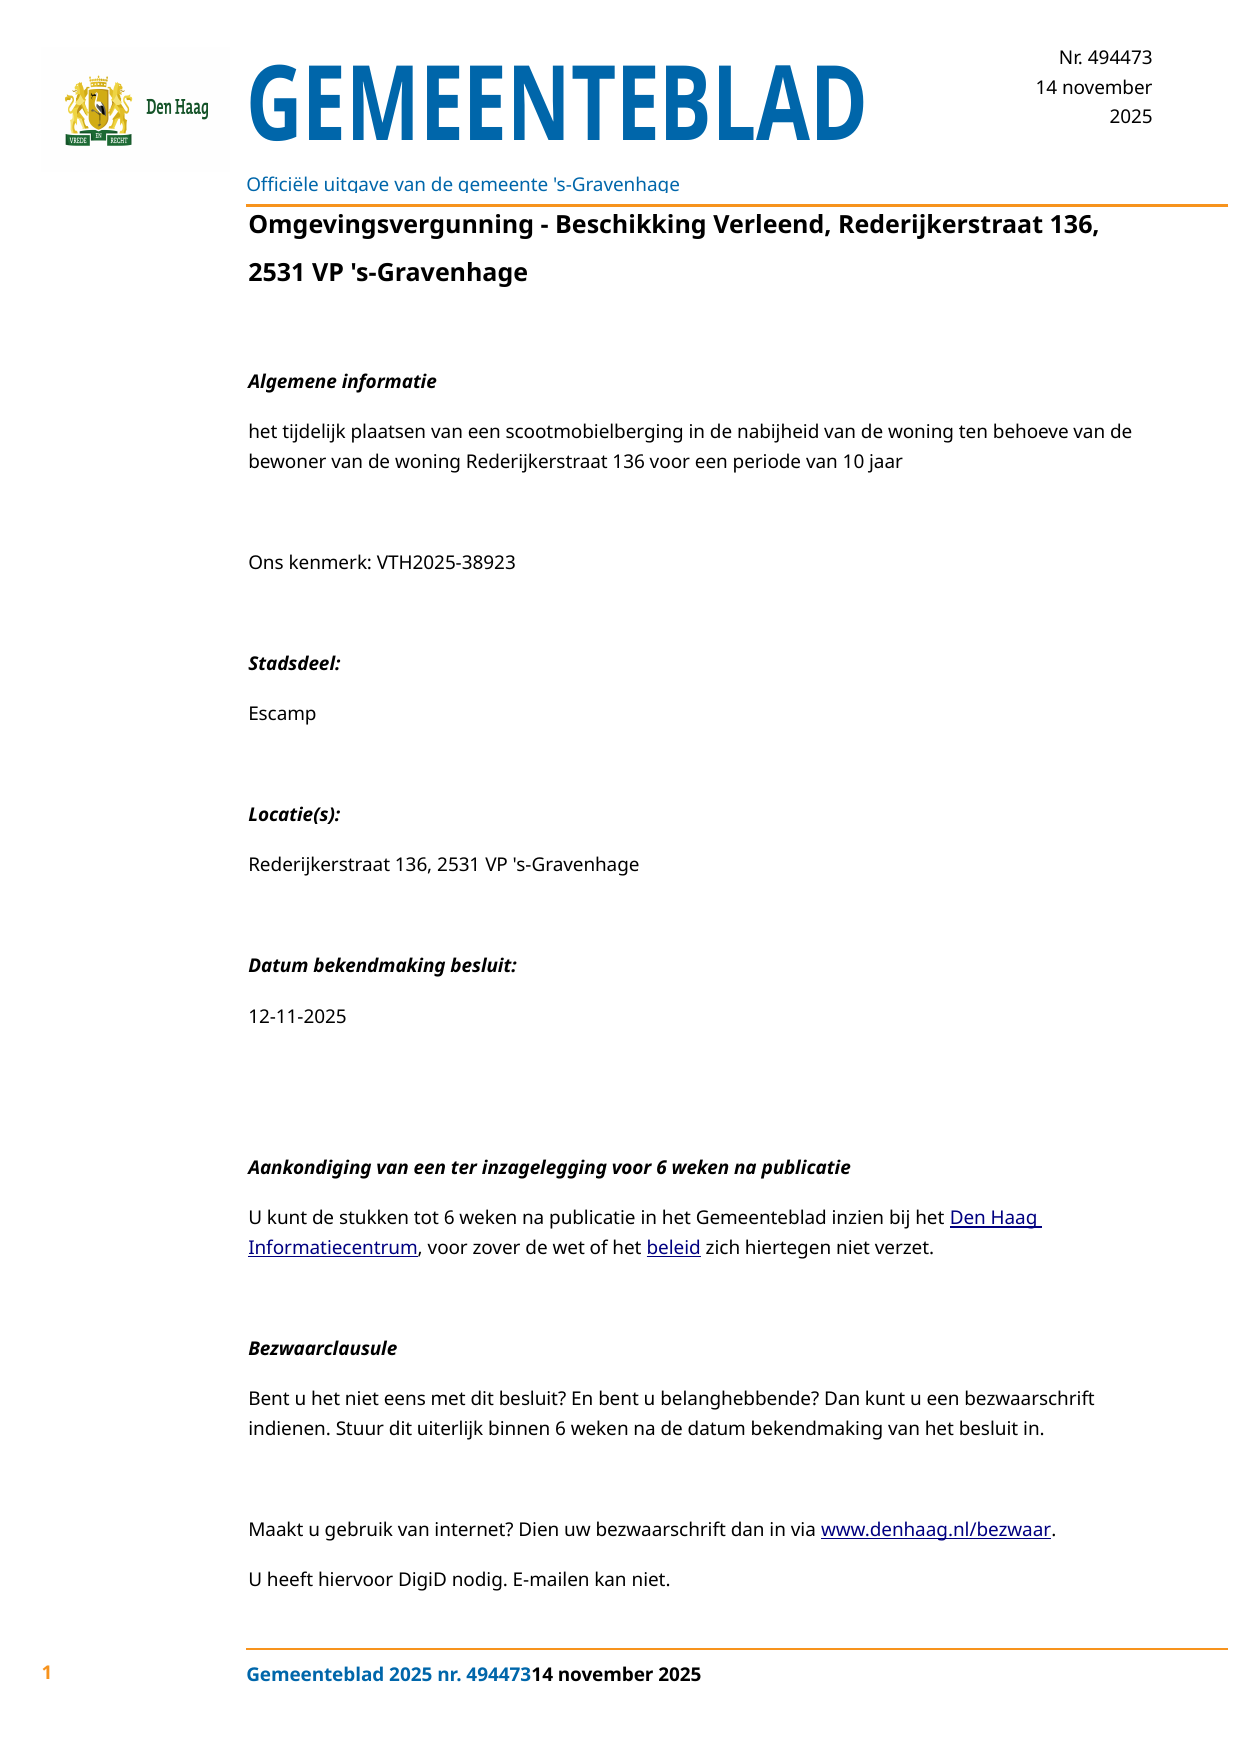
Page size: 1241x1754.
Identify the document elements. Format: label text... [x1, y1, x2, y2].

text Algemene informatie [248, 368, 1152, 394]
text Bezwaarclausule [248, 1335, 1152, 1361]
text Maakt u gebruik van internet? Dien uw bezwaarschrift dan in via www.denhaag.nl/bezwaar. [248, 1516, 1152, 1542]
text Bent u het niet eens met dit besluit? En bent u belanghebbende? Dan kunt u een bezwaarschrift indienen. Stuur dit uiterlijk binnen 6 weken na de datum bekendmaking van het besluit in. [248, 1385, 1152, 1441]
text Rederijkerstraat 136, 2531 VP 's-Gravenhage [248, 852, 1152, 877]
text U heeft hiervoor DigiD nodig. E-mailen kan niet. [248, 1566, 1152, 1592]
picture [41, 47, 231, 172]
text Datum bekendmaking besluit: [248, 952, 1152, 978]
text Aankondiging van een ter inzagelegging voor 6 weken na publicatie [248, 1154, 1152, 1180]
text Stadsdeel: [248, 650, 1152, 676]
text Ons kenmerk: VTH2025-38923 [248, 549, 1152, 575]
text U kunt de stukken tot 6 weken na publicatie in het Gemeenteblad inzien bij het Den Haag Informatiecentrum, voor zover de wet of het beleid zich hiertegen niet verzet. [248, 1204, 1152, 1260]
text 12-11-2025 [248, 1003, 1152, 1029]
text Locatie(s): [248, 801, 1152, 827]
text Escamp [248, 700, 1152, 726]
text Omgevingsvergunning - Beschikking Verleend, Rederijkerstraat 136, 2531 VP 's-Gravenhage [248, 207, 1152, 288]
text het tijdelijk plaatsen van een scootmobielberging in de nabijheid van de woning ten behoeve van de bewoner van de woning Rederijkerstraat 136 voor een periode van 10 jaar [248, 419, 1152, 474]
